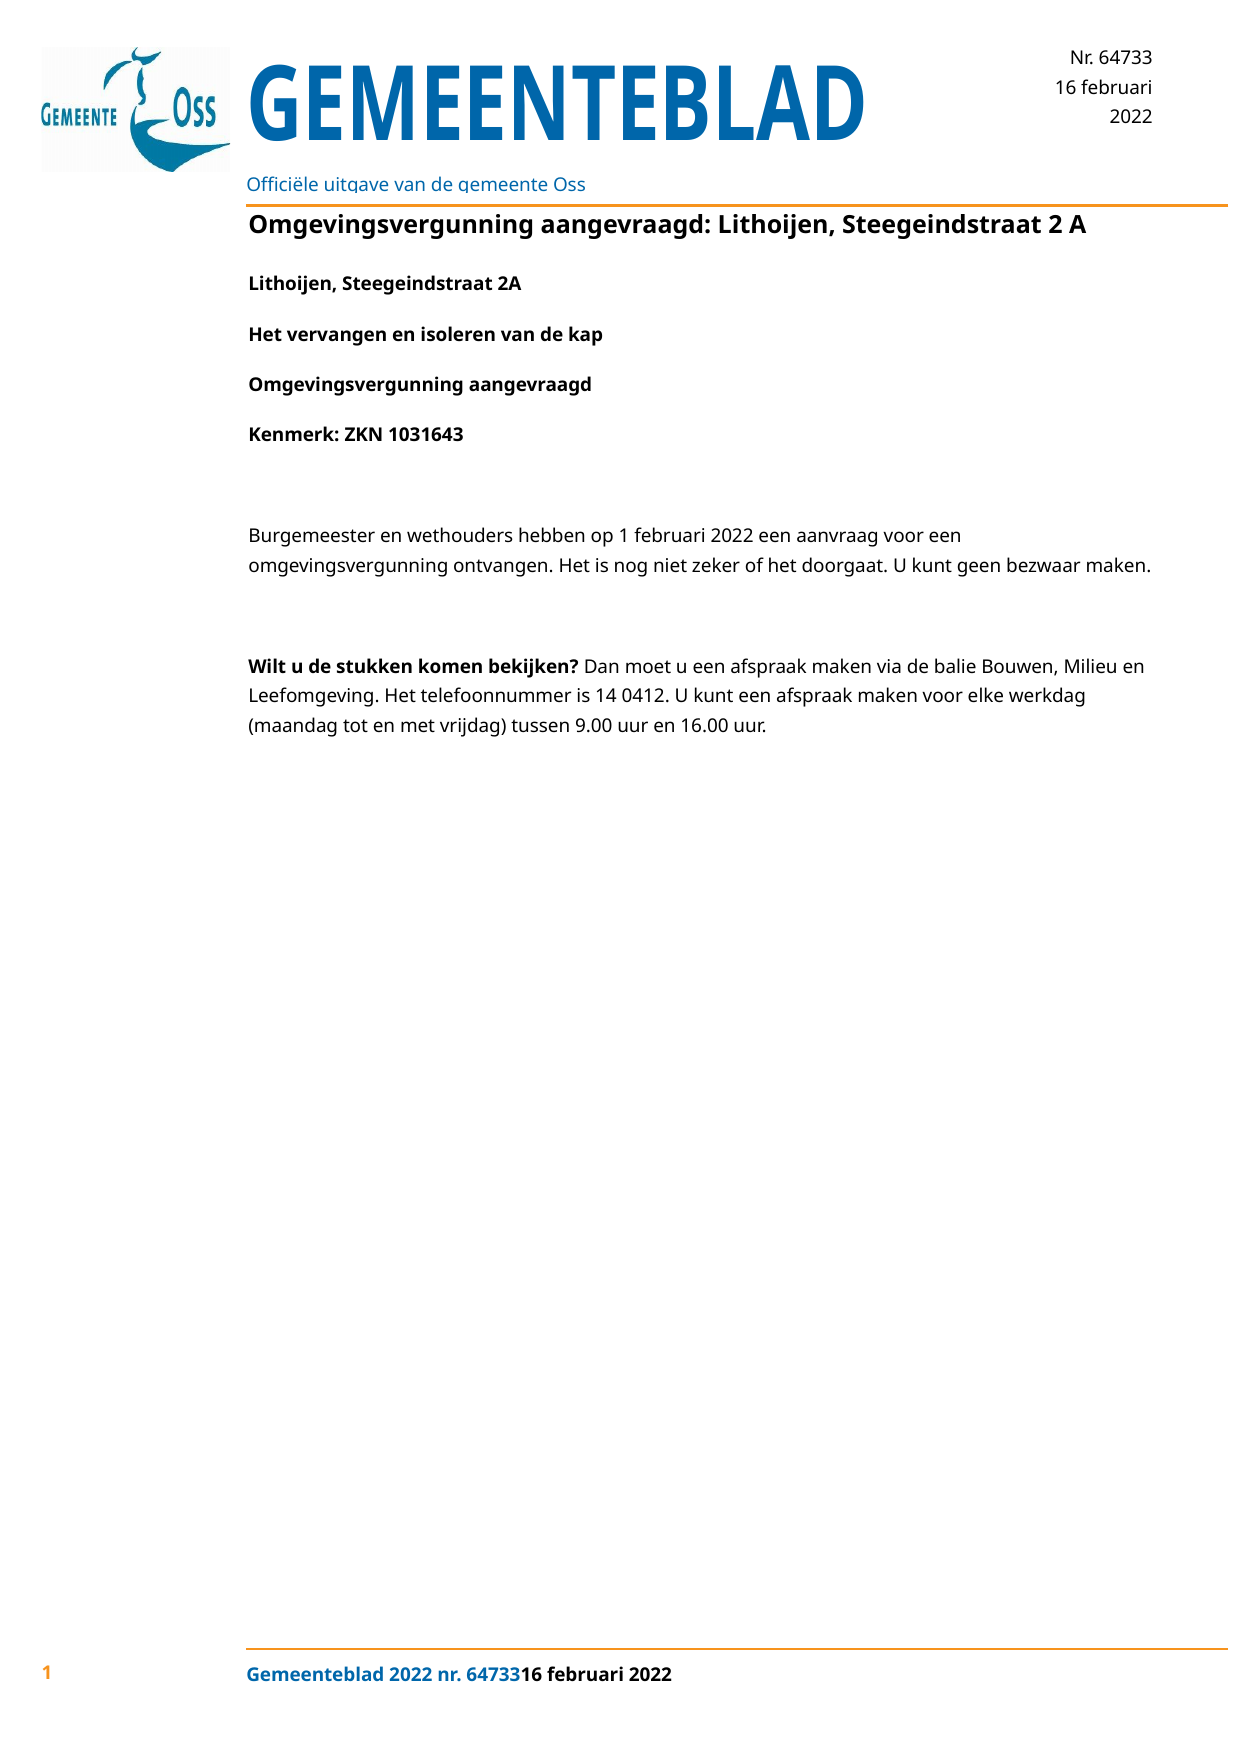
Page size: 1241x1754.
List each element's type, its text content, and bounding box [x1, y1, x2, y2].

text Het vervangen en isoleren van de kap [248, 321, 1152, 346]
text Omgevingsvergunning aangevraagd: Lithoijen, Steegeindstraat 2 A [248, 207, 1152, 241]
text Wilt u de stukken komen bekijken? Dan moet u een afspraak maken via de balie Bouwen, Milieu en Leefomgeving. Het telefoonnummer is 14 0412. U kunt een afspraak maken voor elke werkdag (maandag tot en met vrijdag) tussen 9.00 uur en 16.00 uur. [248, 653, 1152, 738]
text Burgemeester en wethouders hebben op 1 februari 2022 een aanvraag voor een omgevingsvergunning ontvangen. Het is nog niet zeker of het doorgaat. U kunt geen bezwaar maken. [248, 522, 1152, 578]
text Lithoijen, Steegeindstraat 2A [248, 270, 1152, 296]
text Omgevingsvergunning aangevraagd [248, 371, 1152, 397]
text Kenmerk: ZKN 1031643 [248, 422, 1152, 447]
picture [41, 47, 231, 172]
